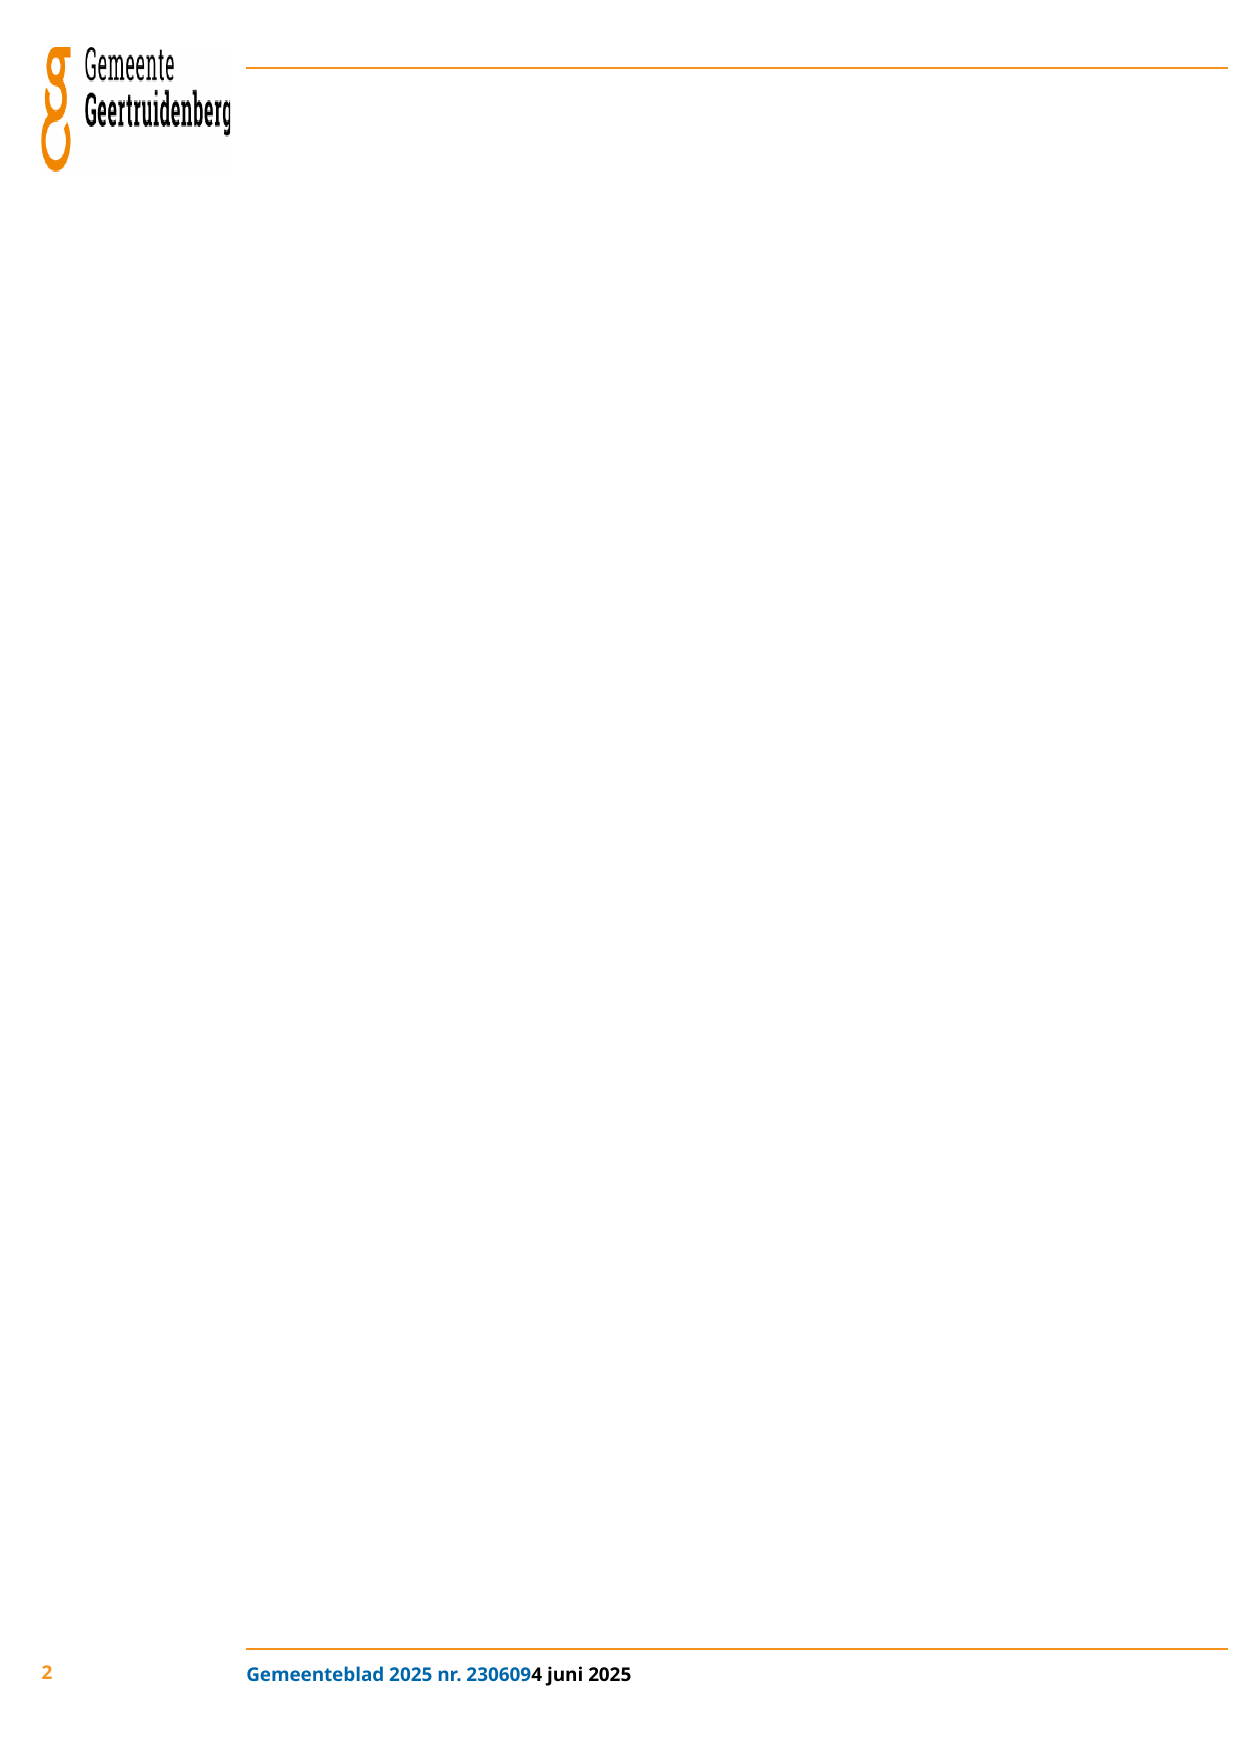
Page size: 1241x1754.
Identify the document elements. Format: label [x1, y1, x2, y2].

picture [41, 47, 231, 172]
